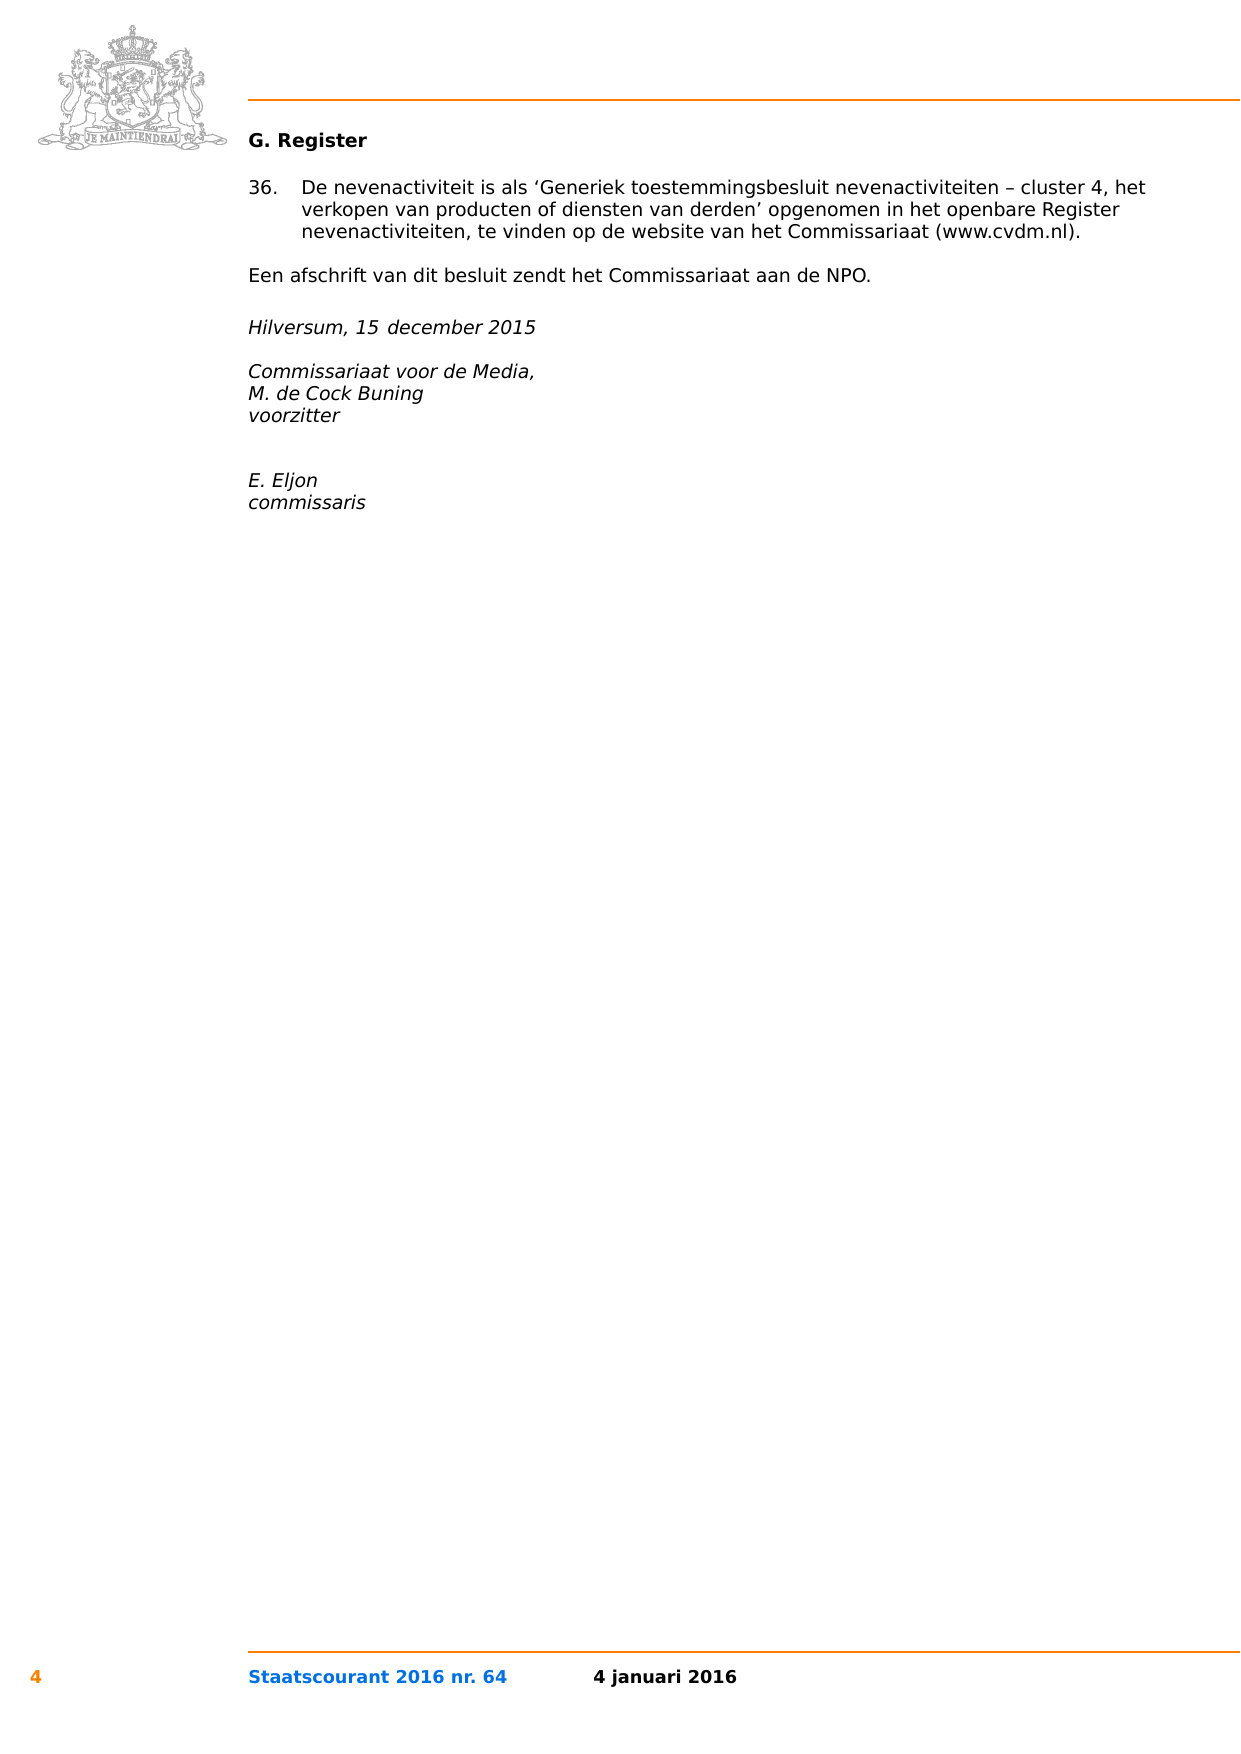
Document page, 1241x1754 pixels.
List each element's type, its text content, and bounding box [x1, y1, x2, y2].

text E. Eljon commissaris [248, 448, 1163, 514]
text Hilversum, 15 december 2015 [248, 317, 1163, 339]
text Commissariaat voor de Media, M. de Cock Buning voorzitter [248, 361, 1163, 426]
text Een afschrift van dit besluit zendt het Commissariaat aan de NPO. [248, 265, 1163, 287]
subtitle G. Register [248, 130, 1163, 152]
text 36. De nevenactiviteit is als ‘Generiek toestemmingsbesluit nevenactiviteiten – cluster 4, het verkopen van producten of diensten van derden’ opgenomen in het openbare Register nevenactiviteiten, te vinden op de website van het Commissariaat (www.cvdm.nl). [248, 177, 1163, 243]
picture [38, 25, 227, 150]
